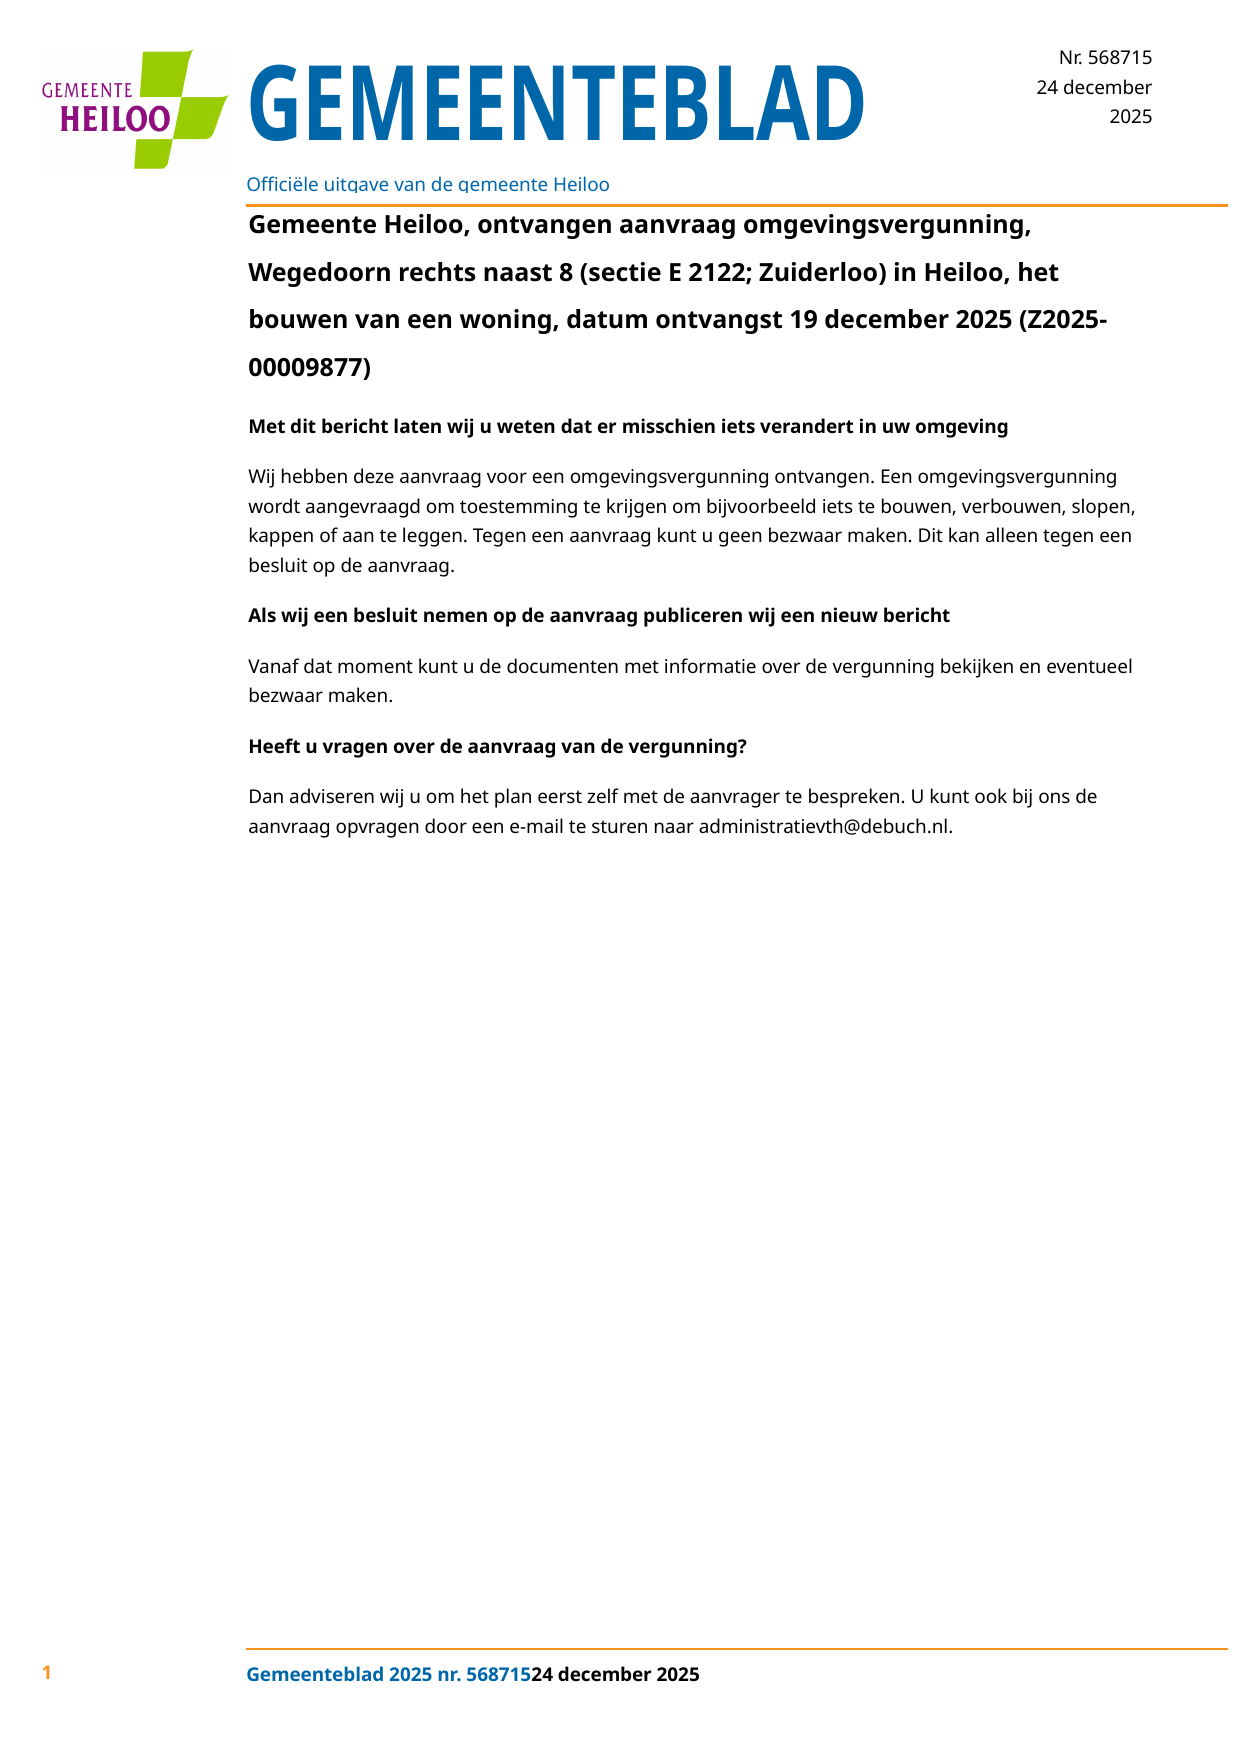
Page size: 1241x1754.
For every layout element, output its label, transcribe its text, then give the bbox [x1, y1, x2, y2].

picture [41, 47, 231, 172]
text Wij hebben deze aanvraag voor een omgevingsvergunning ontvangen. Een omgevingsvergunning wordt aangevraagd om toestemming te krijgen om bijvoorbeeld iets te bouwen, verbouwen, slopen, kappen of aan te leggen. Tegen een aanvraag kunt u geen bezwaar maken. Dit kan alleen tegen een besluit op de aanvraag. [248, 463, 1152, 578]
text Als wij een besluit nemen op de aanvraag publiceren wij een nieuw bericht [248, 603, 1152, 628]
text Gemeente Heiloo, ontvangen aanvraag omgevingsvergunning, Wegedoorn rechts naast 8 (sectie E 2122; Zuiderloo) in Heiloo, het bouwen van een woning, datum ontvangst 19 december 2025 (Z2025-00009877) [248, 207, 1152, 384]
text Dan adviseren wij u om het plan eerst zelf met de aanvrager te bespreken. U kunt ook bij ons de aanvraag opvragen door een e-mail te sturen naar administratievth@debuch.nl. [248, 783, 1152, 839]
text Vanaf dat moment kunt u de documenten met informatie over de vergunning bekijken en eventueel bezwaar maken. [248, 653, 1152, 708]
text Met dit bericht laten wij u weten dat er misschien iets verandert in uw omgeving [248, 413, 1152, 439]
text Heeft u vragen over de aanvraag van de vergunning? [248, 733, 1152, 759]
